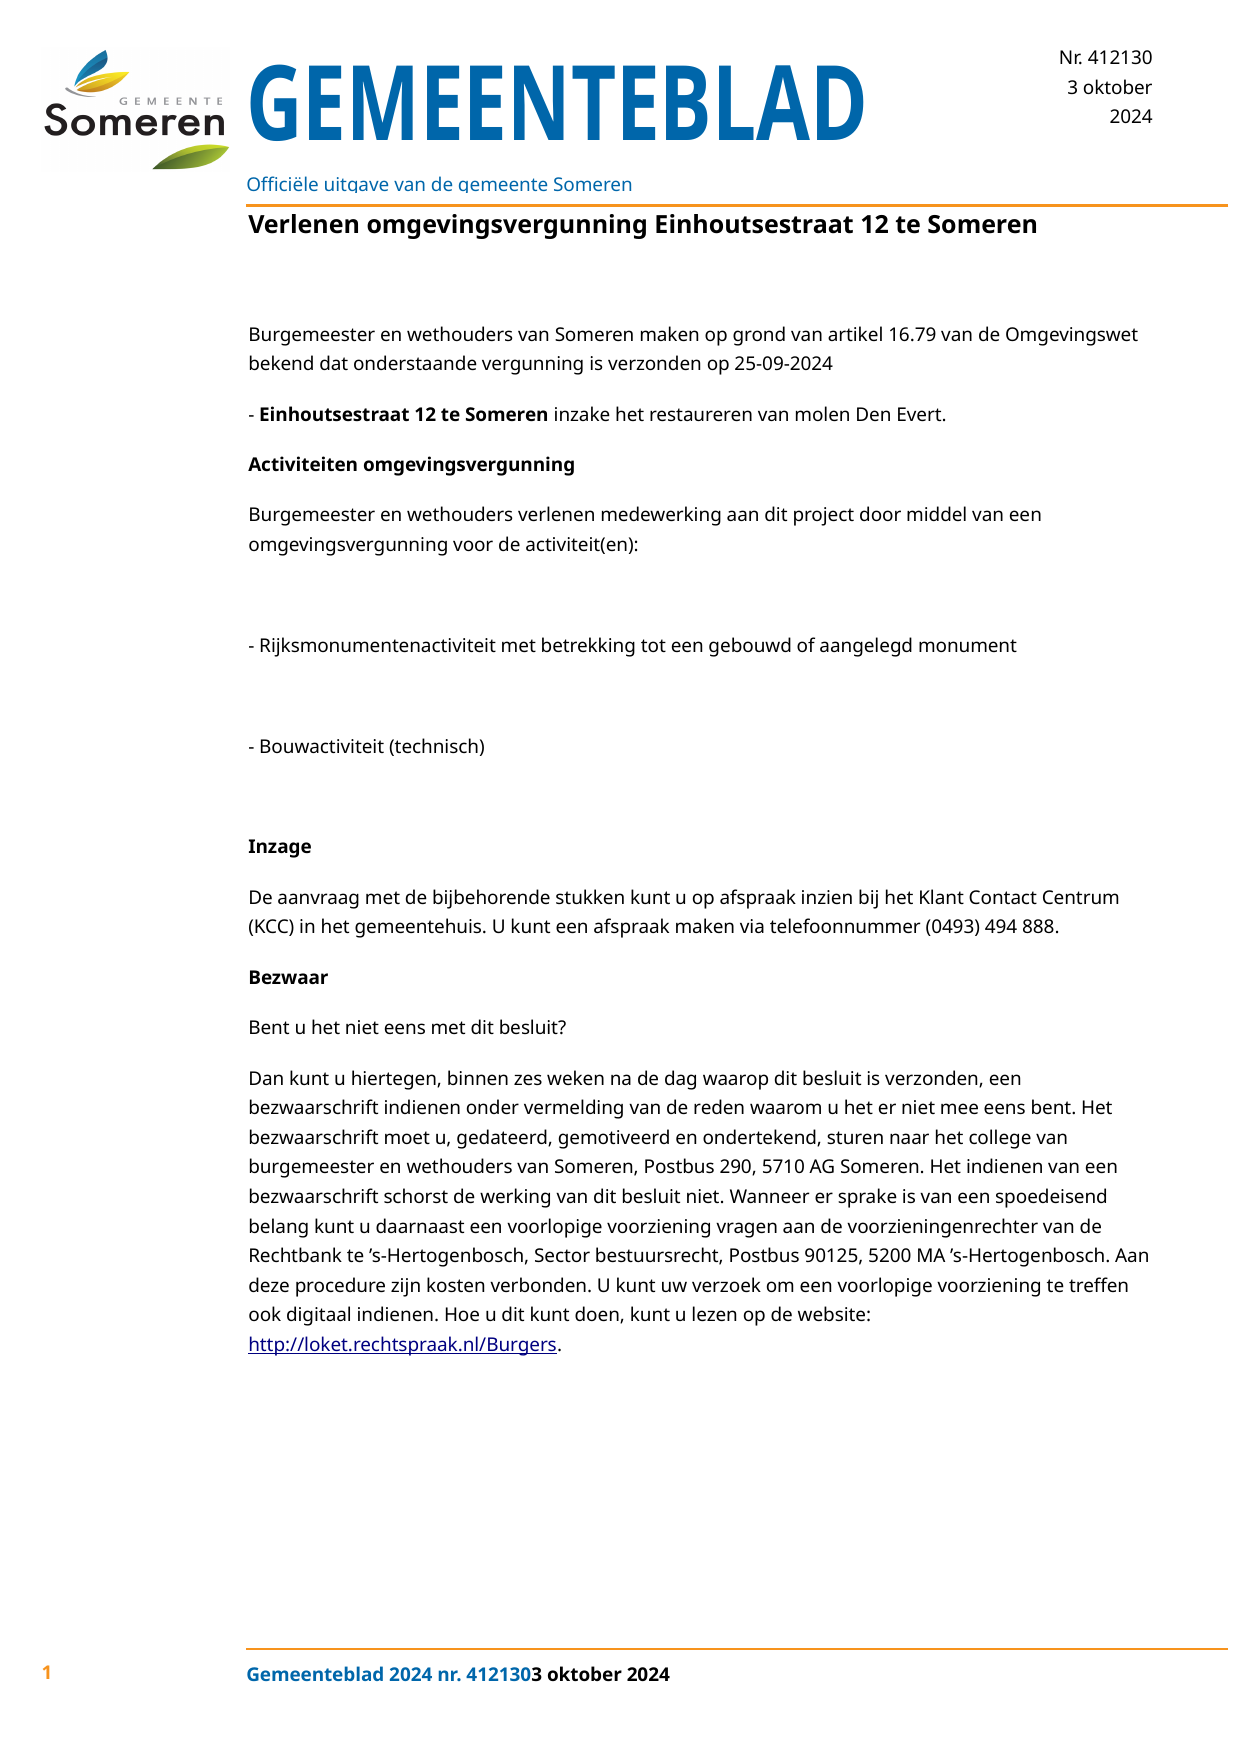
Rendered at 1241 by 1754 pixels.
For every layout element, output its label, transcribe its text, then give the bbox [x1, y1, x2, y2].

text Burgemeester en wethouders verlenen medewerking aan dit project door middel van een omgevingsvergunning voor de activiteit(en): [248, 502, 1152, 557]
text Inzage [248, 834, 1152, 859]
text Activiteiten omgevingsvergunning [248, 451, 1152, 477]
text Bezwaar [248, 964, 1152, 990]
text - Rijksmonumentenactiviteit met betrekking tot een gebouwd of aangelegd monument [248, 632, 1152, 658]
text Verlenen omgevingsvergunning Einhoutsestraat 12 te Someren [248, 207, 1152, 241]
text Bent u het niet eens met dit besluit? [248, 1014, 1152, 1040]
text - Einhoutsestraat 12 te Someren inzake het restaureren van molen Den Evert. [248, 401, 1152, 426]
text Dan kunt u hiertegen, binnen zes weken na de dag waarop dit besluit is verzonden, een bezwaarschrift indienen onder vermelding van de reden waarom u het er niet mee eens bent. Het bezwaarschrift moet u, gedateerd, gemotiveerd en ondertekend, sturen naar het college van burgemeester en wethouders van Someren, Postbus 290, 5710 AG Someren. Het indienen van een bezwaarschrift schorst de werking van dit besluit niet. Wanneer er sprake is van een spoedeisend belang kunt u daarnaast een voorlopige voorziening vragen aan de voorzieningenrechter van de Rechtbank te ’s-Hertogenbosch, Sector bestuursrecht, Postbus 90125, 5200 MA ’s-Hertogenbosch. Aan deze procedure zijn kosten verbonden. U kunt uw verzoek om een voorlopige voorziening te treffen ook digitaal indienen. Hoe u dit kunt doen, kunt u lezen op de website: http://loket.rechtspraak.nl/Burgers. [248, 1065, 1152, 1357]
text De aanvraag met de bijbehorende stukken kunt u op afspraak inzien bij het Klant Contact Centrum (KCC) in het gemeentehuis. U kunt een afspraak maken via telefoonnummer (0493) 494 888. [248, 884, 1152, 939]
text - Bouwactiviteit (technisch) [248, 733, 1152, 758]
text Burgemeester en wethouders van Someren maken op grond van artikel 16.79 van de Omgevingswet bekend dat onderstaande vergunning is verzonden op 25-09-2024 [248, 321, 1152, 376]
picture [41, 47, 231, 172]
